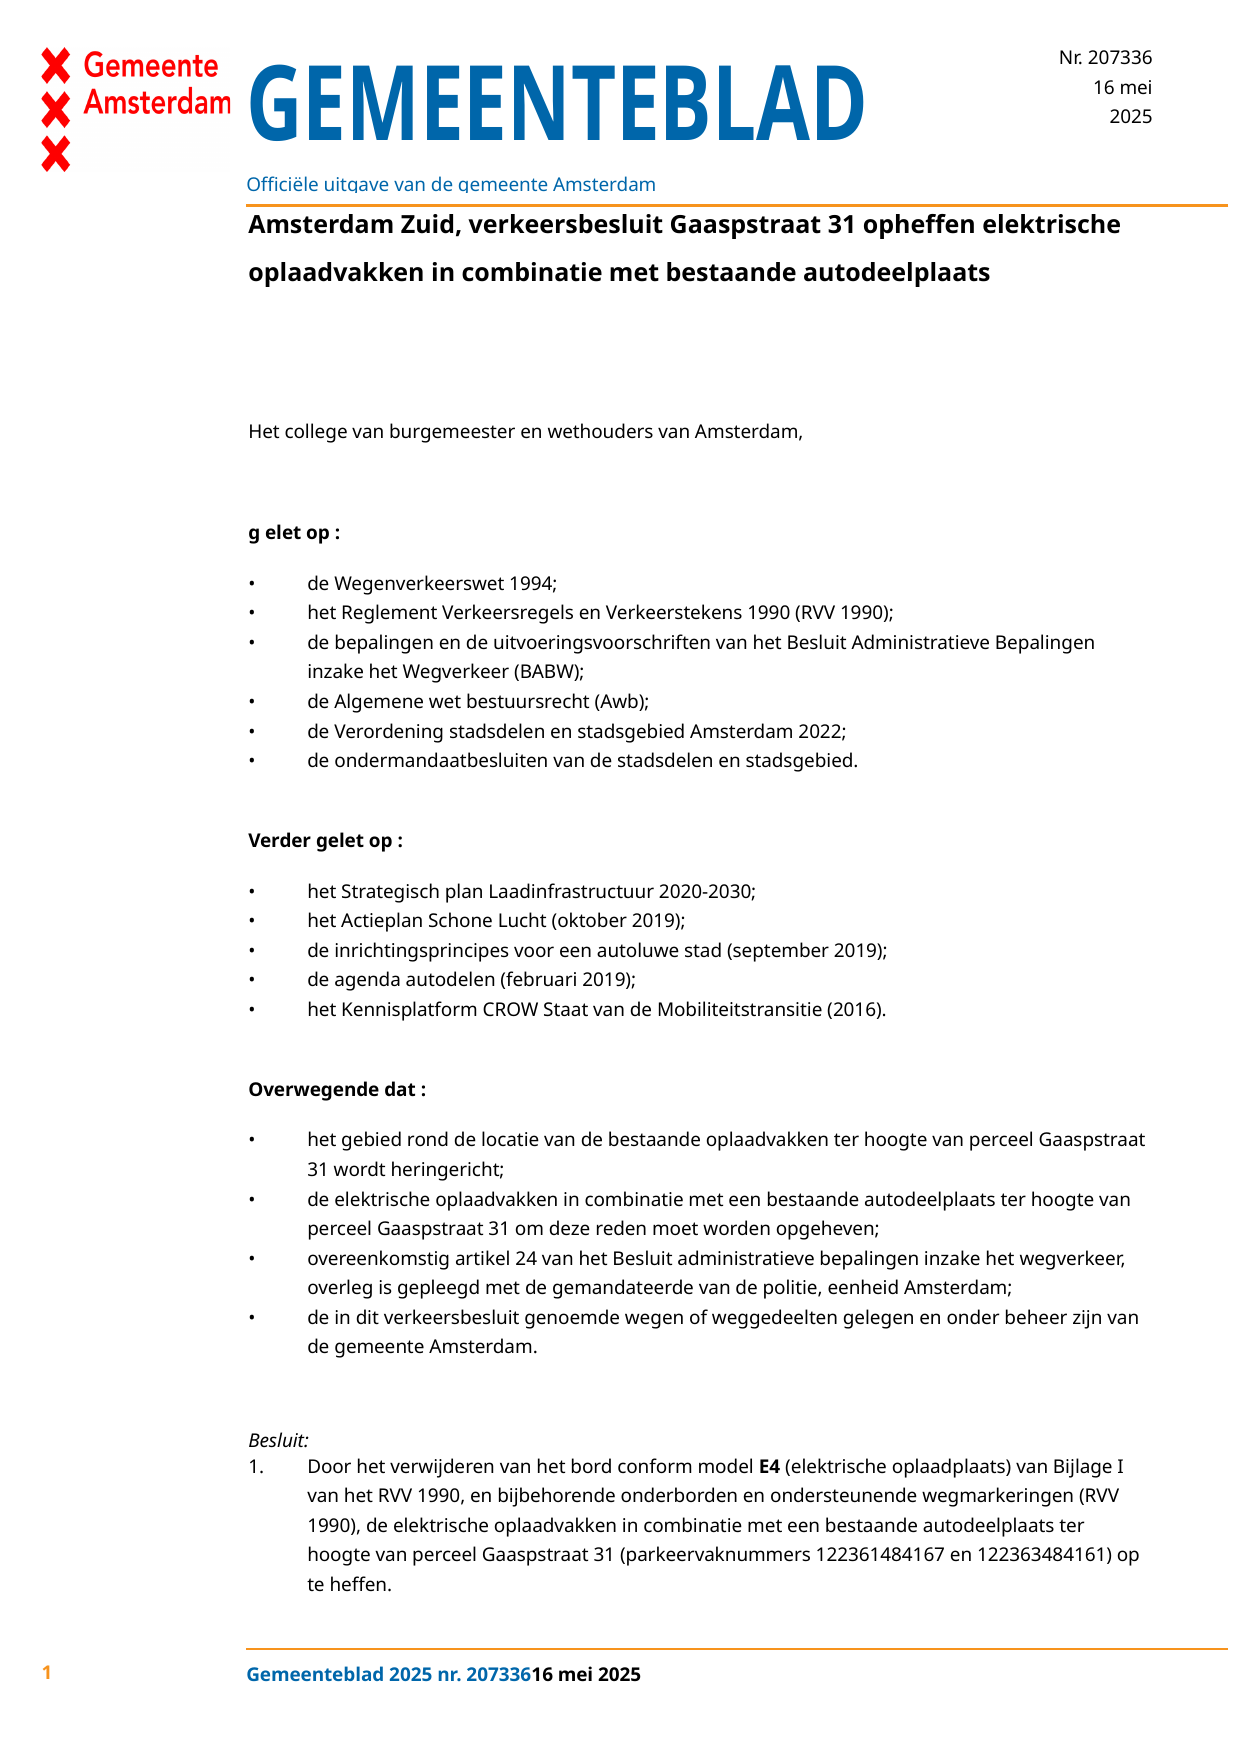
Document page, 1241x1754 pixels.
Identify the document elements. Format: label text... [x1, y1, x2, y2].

list de Algemene wet bestuursrecht (Awb); [248, 688, 1152, 714]
list de agenda autodelen (februari 2019); [248, 967, 1152, 992]
list de Wegenverkeerswet 1994; [248, 570, 1152, 596]
text Besluit: [248, 1427, 1152, 1453]
list overeenkomstig artikel 24 van het Besluit administratieve bepalingen inzake het wegverkeer, overleg is gepleegd met de gemandateerde van de politie, eenheid Amsterdam; [248, 1245, 1152, 1300]
list het Actieplan Schone Lucht (oktober 2019); [248, 907, 1152, 933]
text Verder gelet op : [248, 827, 1152, 853]
list het Kennisplatform CROW Staat van de Mobiliteitstransitie (2016). [248, 996, 1152, 1022]
list Door het verwijderen van het bord conform model E4 (elektrische oplaadplaats) van Bijlage I van het RVV 1990, en bijbehorende onderborden en ondersteunende wegmarkeringen (RVV 1990), de elektrische oplaadvakken in combinatie met een bestaande autodeelplaats ter hoogte van perceel Gaaspstraat 31 (parkeervaknummers 122361484167 en 122363484161) op te heffen. [248, 1453, 1152, 1597]
text g elet op : [248, 519, 1152, 545]
text Amsterdam Zuid, verkeersbesluit Gaaspstraat 31 opheffen elektrische oplaadvakken in combinatie met bestaande autodeelplaats [248, 207, 1152, 288]
list het gebied rond de locatie van de bestaande oplaadvakken ter hoogte van perceel Gaaspstraat 31 wordt heringericht; [248, 1127, 1152, 1182]
list het Reglement Verkeersregels en Verkeerstekens 1990 (RVV 1990); [248, 599, 1152, 625]
list de Verordening stadsdelen en stadsgebied Amsterdam 2022; [248, 718, 1152, 743]
list de in dit verkeersbesluit genoemde wegen of weggedeelten gelegen en onder beheer zijn van de gemeente Amsterdam. [248, 1304, 1152, 1359]
text Overwegende dat : [248, 1076, 1152, 1102]
list de ondermandaatbesluiten van de stadsdelen en stadsgebied. [248, 747, 1152, 773]
list het Strategisch plan Laadinfrastructuur 2020-2030; [248, 878, 1152, 903]
list de bepalingen en de uitvoeringsvoorschriften van het Besluit Administratieve Bepalingen inzake het Wegverkeer (BABW); [248, 629, 1152, 684]
list de elektrische oplaadvakken in combinatie met een bestaande autodeelplaats ter hoogte van perceel Gaaspstraat 31 om deze reden moet worden opgeheven; [248, 1186, 1152, 1241]
text Het college van burgemeester en wethouders van Amsterdam, [248, 419, 1152, 444]
picture [41, 47, 231, 172]
list de inrichtingsprincipes voor een autoluwe stad (september 2019); [248, 937, 1152, 963]
